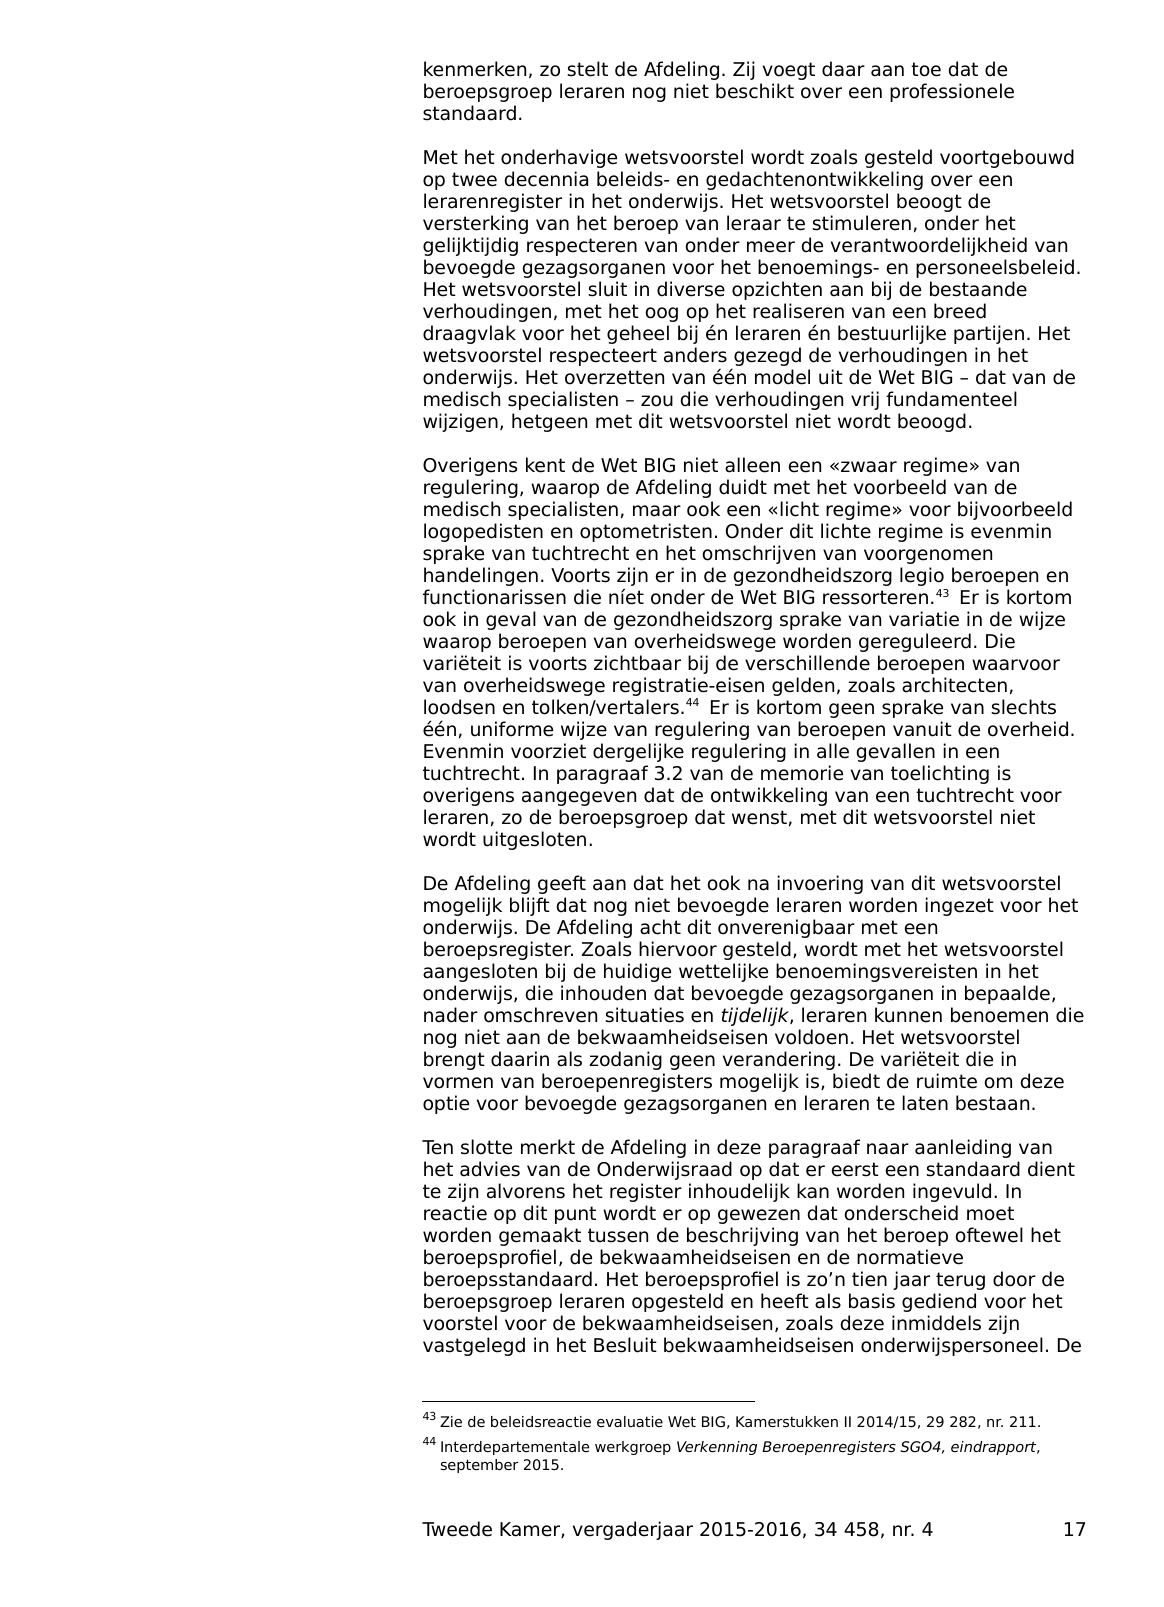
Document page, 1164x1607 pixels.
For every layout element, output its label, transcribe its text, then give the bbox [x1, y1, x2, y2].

text De Afdeling geeft aan dat het ook na invoering van dit wetsvoorstel mogelijk blijft dat nog niet bevoegde leraren worden ingezet voor het onderwijs. De Afdeling acht dit onverenigbaar met een beroepsregister. Zoals hiervoor gesteld, wordt met het wetsvoorstel aangesloten bij de huidige wettelijke benoemingsvereisten in het onderwijs, die inhouden dat bevoegde gezagsorganen in bepaalde, nader omschreven situaties en tijdelijk, leraren kunnen benoemen die nog niet aan de bekwaamheidseisen voldoen. Het wetsvoorstel brengt daarin als zodanig geen verandering. De variëteit die in vormen van beroepenregisters mogelijk is, biedt de ruimte om deze optie voor bevoegde gezagsorganen en leraren te laten bestaan. [422, 873, 1087, 1115]
text Met het onderhavige wetsvoorstel wordt zoals gesteld voortgebouwd op twee decennia beleids- en gedachtenontwikkeling over een lerarenregister in het onderwijs. Het wetsvoorstel beoogt de versterking van het beroep van leraar te stimuleren, onder het gelijktijdig respecteren van onder meer de verantwoordelijkheid van bevoegde gezagsorganen voor het benoemings- en personeelsbeleid. Het wetsvoorstel sluit in diverse opzichten aan bij de bestaande verhoudingen, met het oog op het realiseren van een breed draagvlak voor het geheel bij én leraren én bestuurlijke partijen. Het wetsvoorstel respecteert anders gezegd de verhoudingen in het onderwijs. Het overzetten van één model uit de Wet BIG – dat van de medisch specialisten – zou die verhoudingen vrij fundamenteel wijzigen, hetgeen met dit wetsvoorstel niet wordt beoogd. [422, 147, 1087, 433]
text Ten slotte merkt de Afdeling in deze paragraaf naar aanleiding van het advies van de Onderwijsraad op dat er eerst een standaard dient te zijn alvorens het register inhoudelijk kan worden ingevuld. In reactie op dit punt wordt er op gewezen dat onderscheid moet worden gemaakt tussen de beschrijving van het beroep oftewel het beroepsprofiel, de bekwaamheidseisen en de normatieve beroepsstandaard. Het beroepsprofiel is zo’n tien jaar terug door de beroepsgroep leraren opgesteld en heeft als basis gediend voor het voorstel voor de bekwaamheidseisen, zoals deze inmiddels zijn vastgelegd in het Besluit bekwaamheidseisen onderwijspersoneel. De [422, 1137, 1087, 1357]
text kenmerken, zo stelt de Afdeling. Zij voegt daar aan toe dat de beroepsgroep leraren nog niet beschikt over een professionele standaard. [422, 59, 1087, 125]
text Zie de beleidsreactie evaluatie Wet BIG, Kamerstukken II 2014/15, 29 282, nr. 211. [422, 1410, 1087, 1432]
text Interdepartementale werkgroep Verkenning Beroepenregisters SGO4, eindrapport, september 2015. [422, 1435, 1087, 1474]
text Overigens kent de Wet BIG niet alleen een «zwaar regime» van regulering, waarop de Afdeling duidt met het voorbeeld van de medisch specialisten, maar ook een «licht regime» voor bijvoorbeeld logopedisten en optometristen. Onder dit lichte regime is evenmin sprake van tuchtrecht en het omschrijven van voorgenomen handelingen. Voorts zijn er in de gezondheidszorg legio beroepen en functionarissen die níet onder de Wet BIG ressorteren. Er is kortom ook in geval van de gezondheidszorg sprake van variatie in de wijze waarop beroepen van overheidswege worden gereguleerd. Die variëteit is voorts zichtbaar bij de verschillende beroepen waarvoor van overheidswege registratie-eisen gelden, zoals architecten, loodsen en tolken/vertalers. Er is kortom geen sprake van slechts één, uniforme wijze van regulering van beroepen vanuit de overheid. Evenmin voorziet dergelijke regulering in alle gevallen in een tuchtrecht. In paragraaf 3.2 van de memorie van toelichting is overigens aangegeven dat de ontwikkeling van een tuchtrecht voor leraren, zo de beroepsgroep dat wenst, met dit wetsvoorstel niet wordt uitgesloten. [422, 455, 1087, 851]
